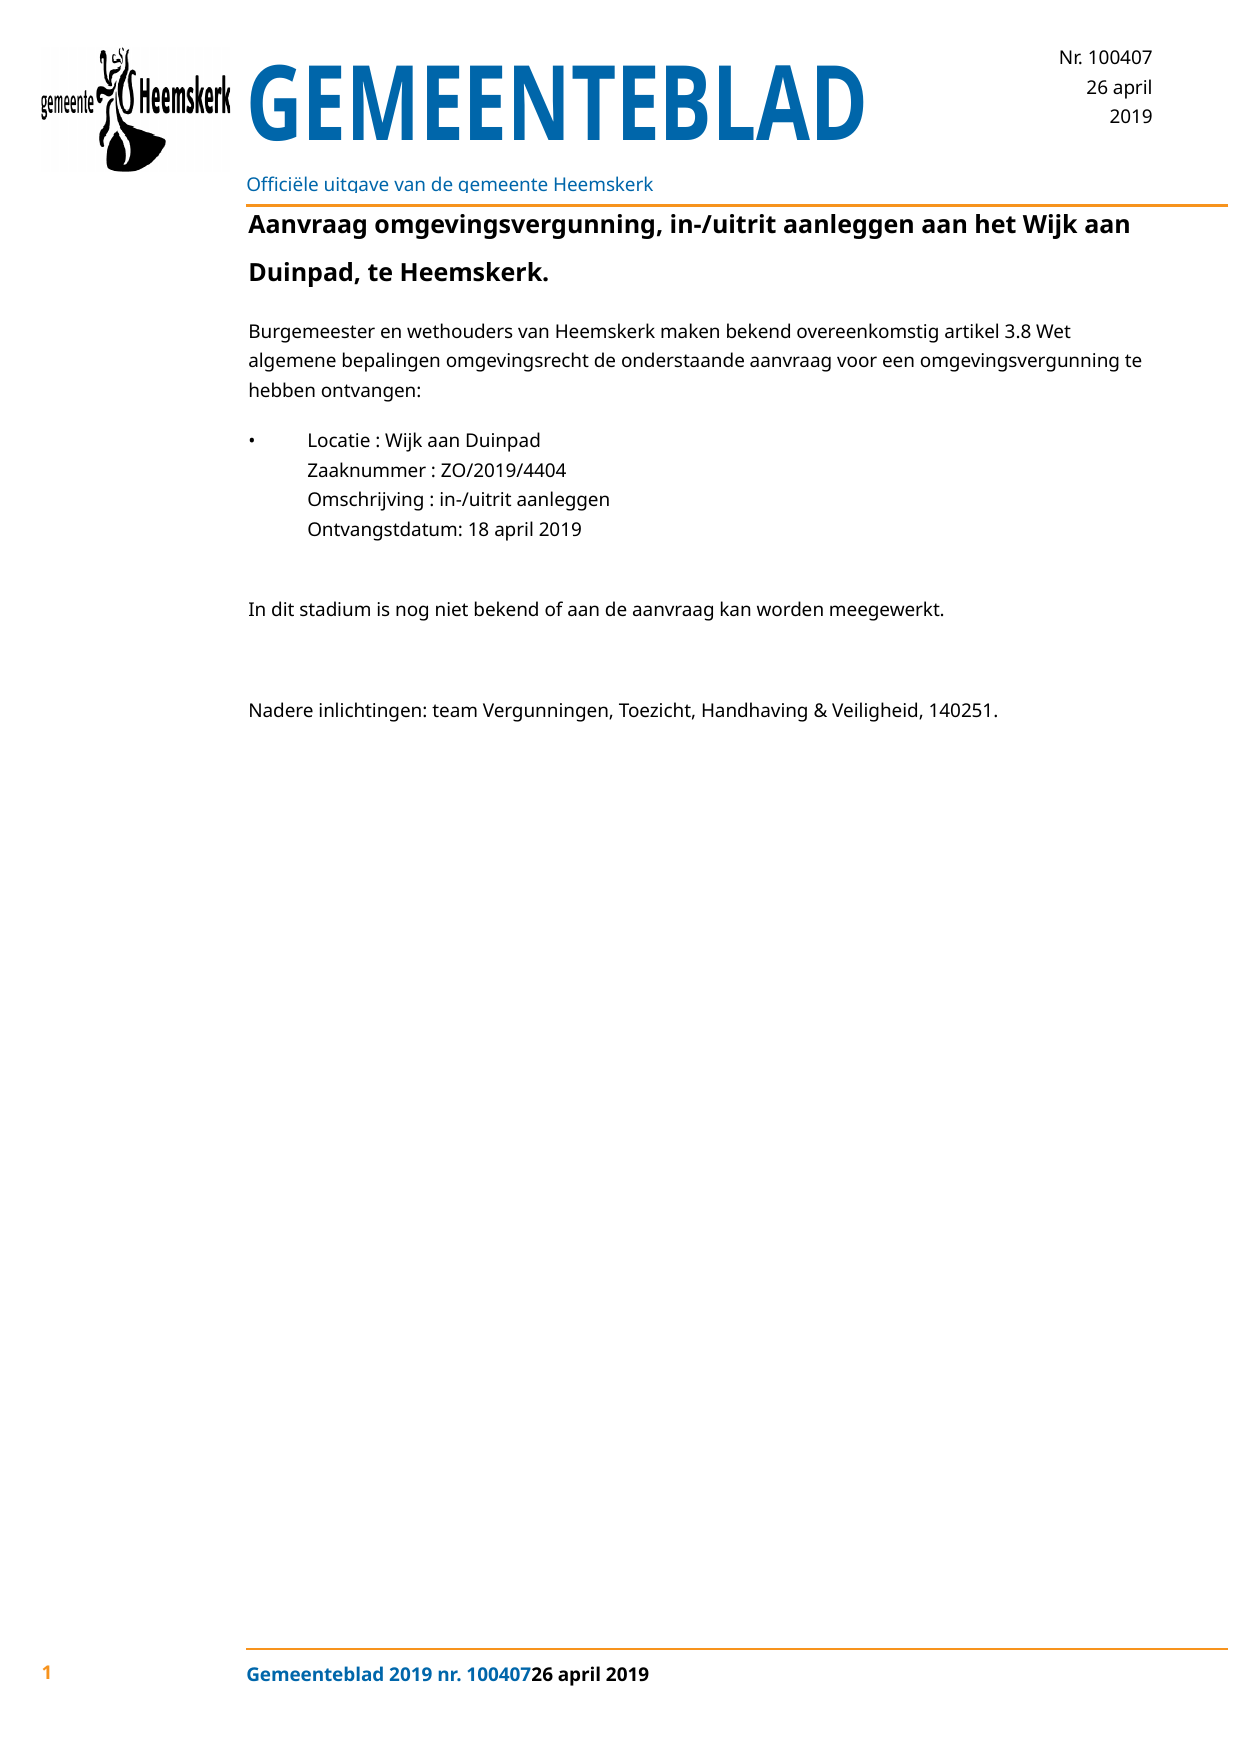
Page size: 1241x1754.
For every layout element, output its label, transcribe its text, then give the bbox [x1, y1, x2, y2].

text In dit stadium is nog niet bekend of aan de aanvraag kan worden meegewerkt. [248, 596, 1152, 622]
list Ontvangstdatum: 18 april 2019 [248, 516, 1152, 542]
text Aanvraag omgevingsvergunning, in-/uitrit aanleggen aan het Wijk aan Duinpad, te Heemskerk. [248, 207, 1152, 288]
text Burgemeester en wethouders van Heemskerk maken bekend overeenkomstig artikel 3.8 Wet algemene bepalingen omgevingsrecht de onderstaande aanvraag voor een omgevingsvergunning te hebben ontvangen: [248, 318, 1152, 403]
list Locatie : Wijk aan Duinpad [248, 427, 1152, 453]
picture [41, 47, 231, 172]
text Nadere inlichtingen: team Vergunningen, Toezicht, Handhaving & Veiligheid, 140251. [248, 697, 1152, 723]
list Zaaknummer : ZO/2019/4404 [248, 457, 1152, 483]
list Omschrijving : in-/uitrit aanleggen [248, 487, 1152, 512]
